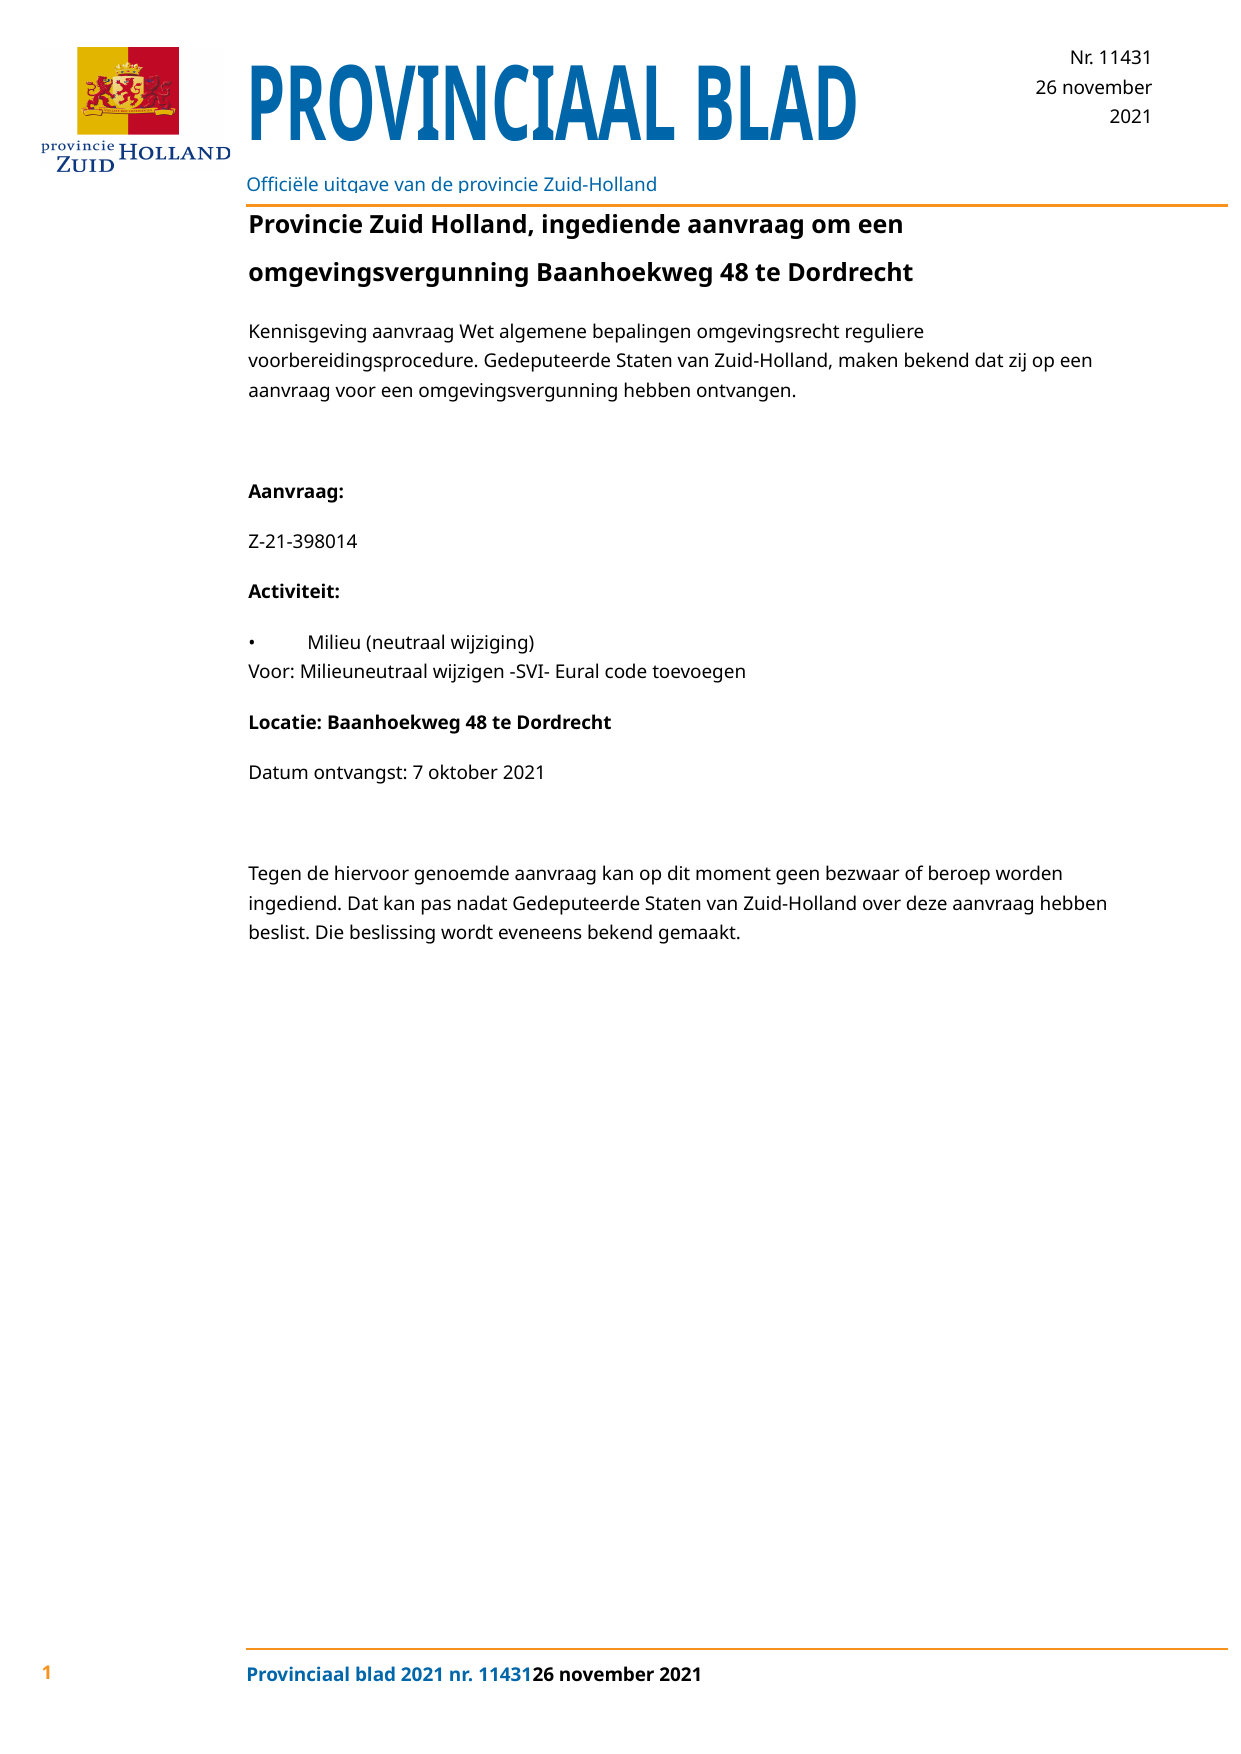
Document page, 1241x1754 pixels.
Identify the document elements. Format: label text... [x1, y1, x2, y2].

text Aanvraag: [248, 478, 1152, 504]
text Tegen de hiervoor genoemde aanvraag kan op dit moment geen bezwaar of beroep worden ingediend. Dat kan pas nadat Gedeputeerde Staten van Zuid-Holland over deze aanvraag hebben beslist. Die beslissing wordt eveneens bekend gemaakt. [248, 860, 1152, 945]
picture [41, 47, 231, 172]
text Kennisgeving aanvraag Wet algemene bepalingen omgevingsrecht reguliere voorbereidingsprocedure. Gedeputeerde Staten van Zuid-Holland, maken bekend dat zij op een aanvraag voor een omgevingsvergunning hebben ontvangen. [248, 318, 1152, 403]
text Locatie: Baanhoekweg 48 te Dordrecht [248, 709, 1152, 735]
text Activiteit: [248, 579, 1152, 604]
text Datum ontvangst: 7 oktober 2021 [248, 759, 1152, 785]
text Provincie Zuid Holland, ingediende aanvraag om een omgevingsvergunning Baanhoekweg 48 te Dordrecht [248, 207, 1152, 288]
text Z-21-398014 [248, 528, 1152, 554]
list Milieu (neutraal wijziging) [248, 629, 1152, 655]
text Voor: Milieuneutraal wijzigen -SVI- Eural code toevoegen [248, 659, 1152, 684]
